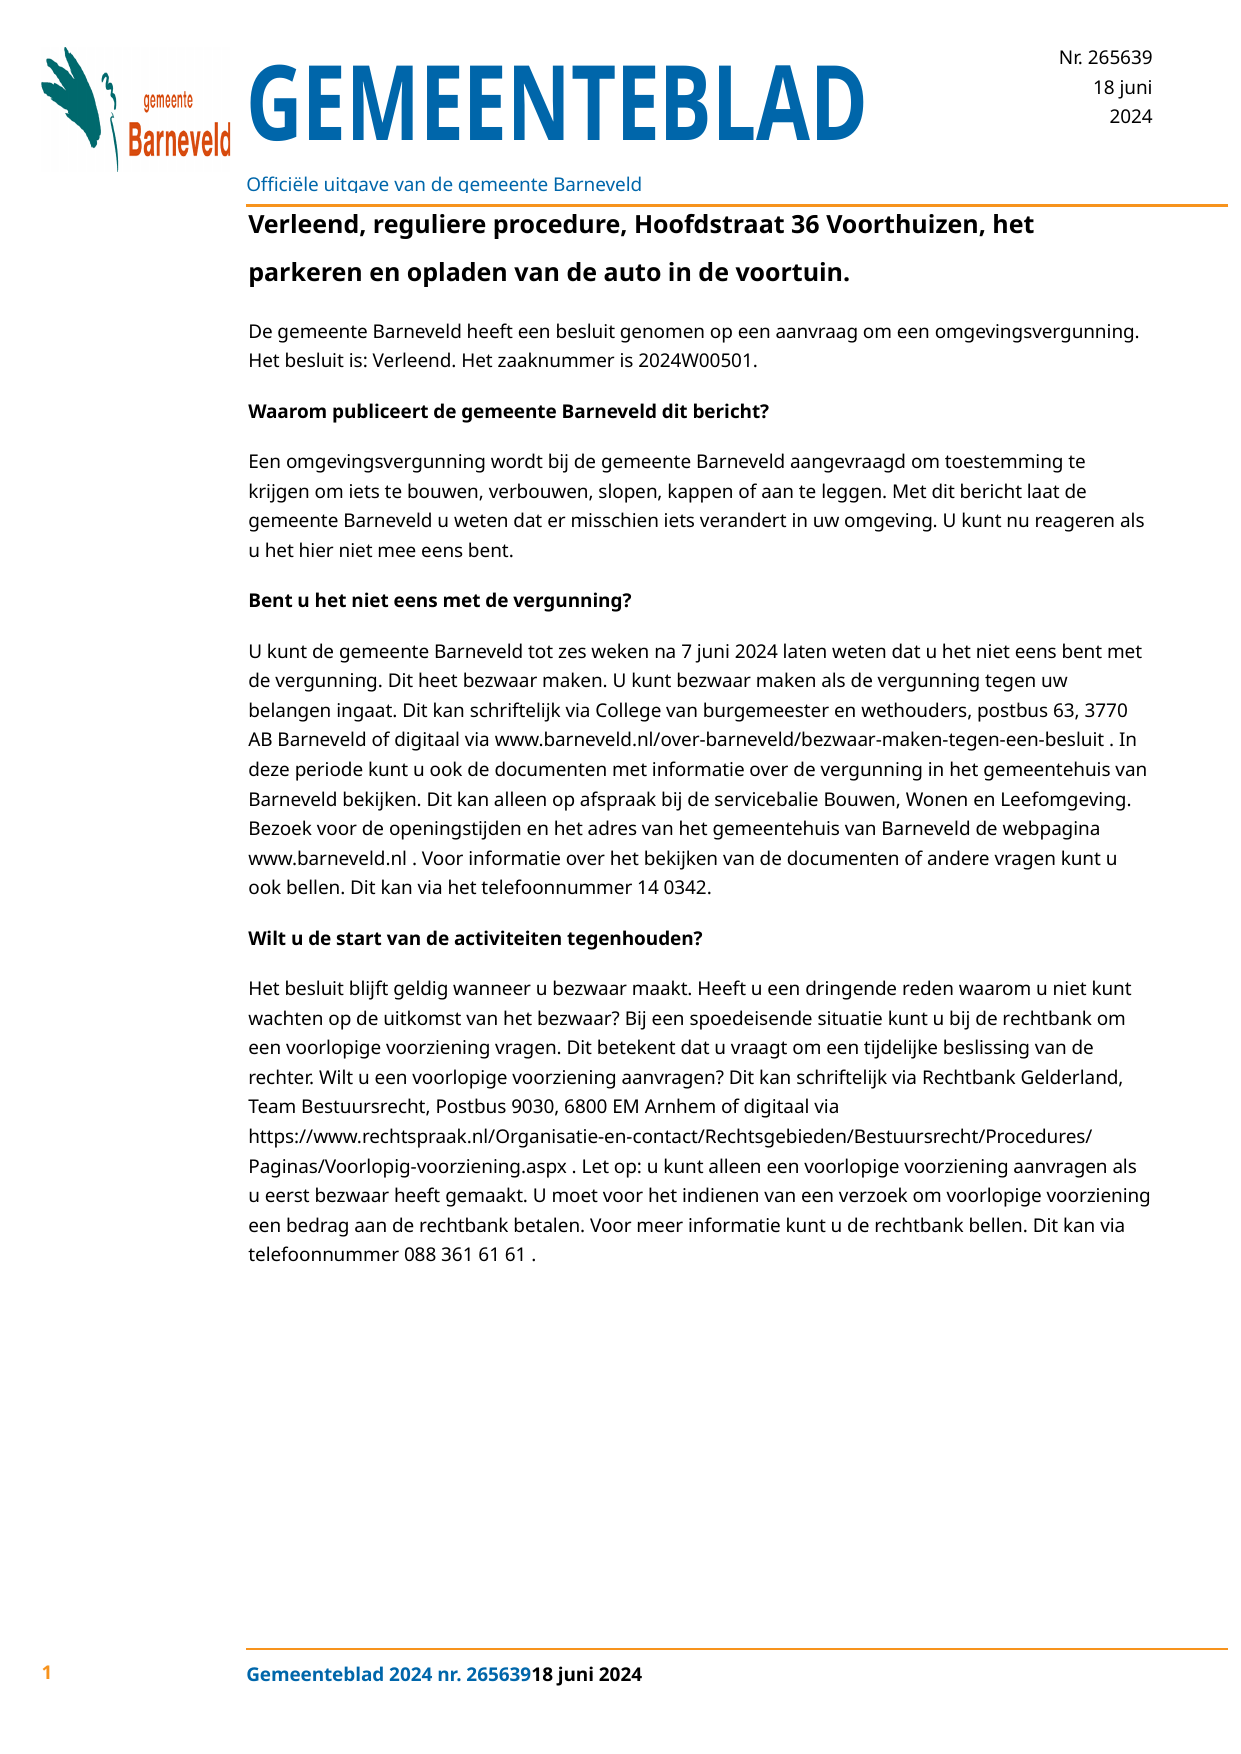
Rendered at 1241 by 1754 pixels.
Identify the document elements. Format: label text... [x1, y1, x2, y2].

text Een omgevingsvergunning wordt bij de gemeente Barneveld aangevraagd om toestemming te krijgen om iets te bouwen, verbouwen, slopen, kappen of aan te leggen. Met dit bericht laat de gemeente Barneveld u weten dat er misschien iets verandert in uw omgeving. U kunt nu reageren als u het hier niet mee eens bent. [248, 448, 1152, 563]
text Bent u het niet eens met de vergunning? [248, 587, 1152, 613]
text Verleend, reguliere procedure, Hoofdstraat 36 Voorthuizen, het parkeren en opladen van de auto in de voortuin. [248, 207, 1152, 288]
text De gemeente Barneveld heeft een besluit genomen op een aanvraag om een omgevingsvergunning. Het besluit is: Verleend. Het zaaknummer is 2024W00501. [248, 318, 1152, 373]
text U kunt de gemeente Barneveld tot zes weken na 7 juni 2024 laten weten dat u het niet eens bent met de vergunning. Dit heet bezwaar maken. U kunt bezwaar maken als de vergunning tegen uw belangen ingaat. Dit kan schriftelijk via College van burgemeester en wethouders, postbus 63, 3770 AB Barneveld of digitaal via www.barneveld.nl/over-barneveld/bezwaar-maken-tegen-een-besluit . In deze periode kunt u ook de documenten met informatie over de vergunning in het gemeentehuis van Barneveld bekijken. Dit kan alleen op afspraak bij de servicebalie Bouwen, Wonen en Leefomgeving. Bezoek voor de openingstijden en het adres van het gemeentehuis van Barneveld de webpagina www.barneveld.nl . Voor informatie over het bekijken van de documenten of andere vragen kunt u ook bellen. Dit kan via het telefoonnummer 14 0342. [248, 638, 1152, 900]
text Het besluit blijft geldig wanneer u bezwaar maakt. Heeft u een dringende reden waarom u niet kunt wachten op de uitkomst van het bezwaar? Bij een spoedeisende situatie kunt u bij de rechtbank om een voorlopige voorziening vragen. Dit betekent dat u vraagt om een tijdelijke beslissing van de rechter. Wilt u een voorlopige voorziening aanvragen? Dit kan schriftelijk via Rechtbank Gelderland, Team Bestuursrecht, Postbus 9030, 6800 EM Arnhem of digitaal via https://www.rechtspraak.nl/Organisatie-en-contact/Rechtsgebieden/Bestuursrecht/Procedures/Paginas/Voorlopig-voorziening.aspx . Let op: u kunt alleen een voorlopige voorziening aanvragen als u eerst bezwaar heeft gemaakt. U moet voor het indienen van een verzoek om voorlopige voorziening een bedrag aan de rechtbank betalen. Voor meer informatie kunt u de rechtbank bellen. Dit kan via telefoonnummer 088 361 61 61 . [248, 975, 1152, 1267]
text Waarom publiceert de gemeente Barneveld dit bericht? [248, 398, 1152, 424]
text Wilt u de start van de activiteiten tegenhouden? [248, 925, 1152, 951]
picture [41, 47, 231, 172]
